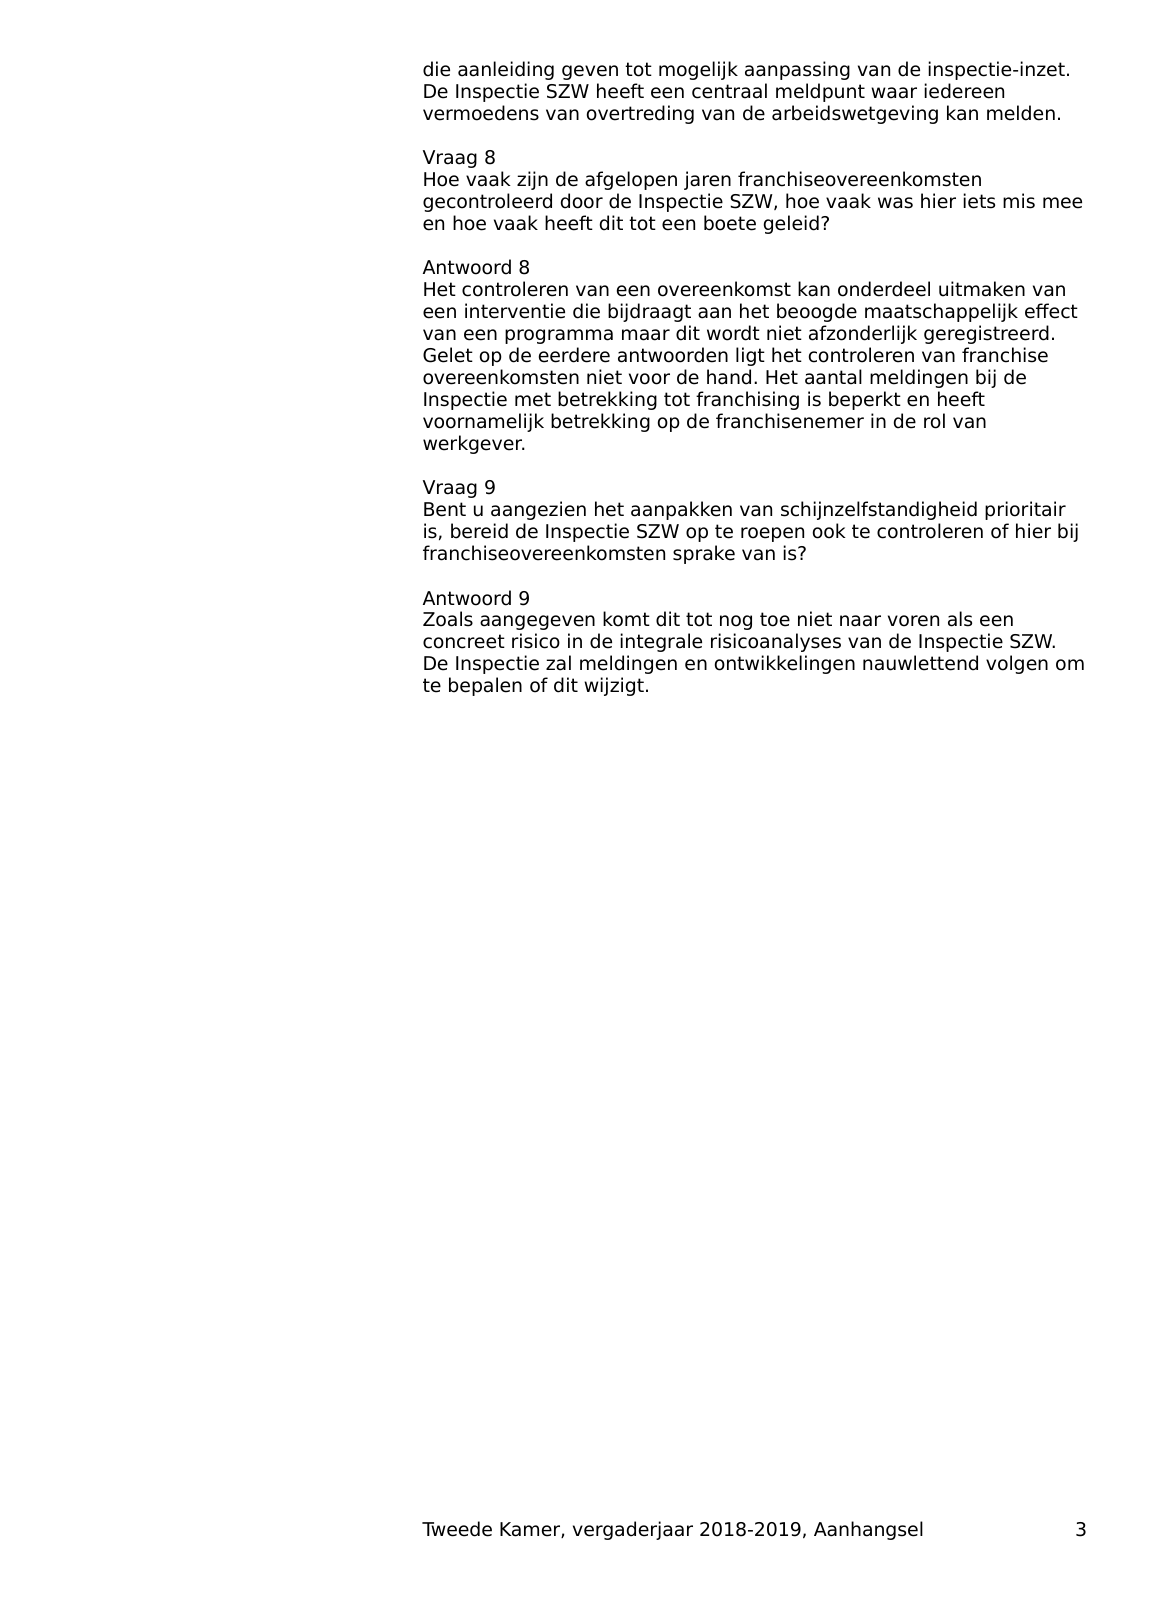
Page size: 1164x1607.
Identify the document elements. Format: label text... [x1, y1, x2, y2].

text Hoe vaak zijn de afgelopen jaren franchiseovereenkomsten gecontroleerd door de Inspectie SZW, hoe vaak was hier iets mis mee en hoe vaak heeft dit tot een boete geleid? [422, 169, 1087, 235]
text die aanleiding geven tot mogelijk aanpassing van de inspectie-inzet. De Inspectie SZW heeft een centraal meldpunt waar iedereen vermoedens van overtreding van de arbeidswetgeving kan melden. [422, 59, 1087, 125]
text Antwoord 8 [422, 257, 1087, 279]
text Vraag 9 [422, 477, 1087, 499]
text Het controleren van een overeenkomst kan onderdeel uitmaken van een interventie die bijdraagt aan het beoogde maatschappelijk effect van een programma maar dit wordt niet afzonderlijk geregistreerd. Gelet op de eerdere antwoorden ligt het controleren van franchise overeenkomsten niet voor de hand. Het aantal meldingen bij de Inspectie met betrekking tot franchising is beperkt en heeft voornamelijk betrekking op de franchisenemer in de rol van werkgever. [422, 279, 1087, 455]
text Bent u aangezien het aanpakken van schijnzelfstandigheid prioritair is, bereid de Inspectie SZW op te roepen ook te controleren of hier bij franchiseovereenkomsten sprake van is? [422, 499, 1087, 565]
text Antwoord 9 [422, 587, 1087, 609]
text Zoals aangegeven komt dit tot nog toe niet naar voren als een concreet risico in de integrale risicoanalyses van de Inspectie SZW. De Inspectie zal meldingen en ontwikkelingen nauwlettend volgen om te bepalen of dit wijzigt. [422, 609, 1087, 697]
text Vraag 8 [422, 147, 1087, 169]
